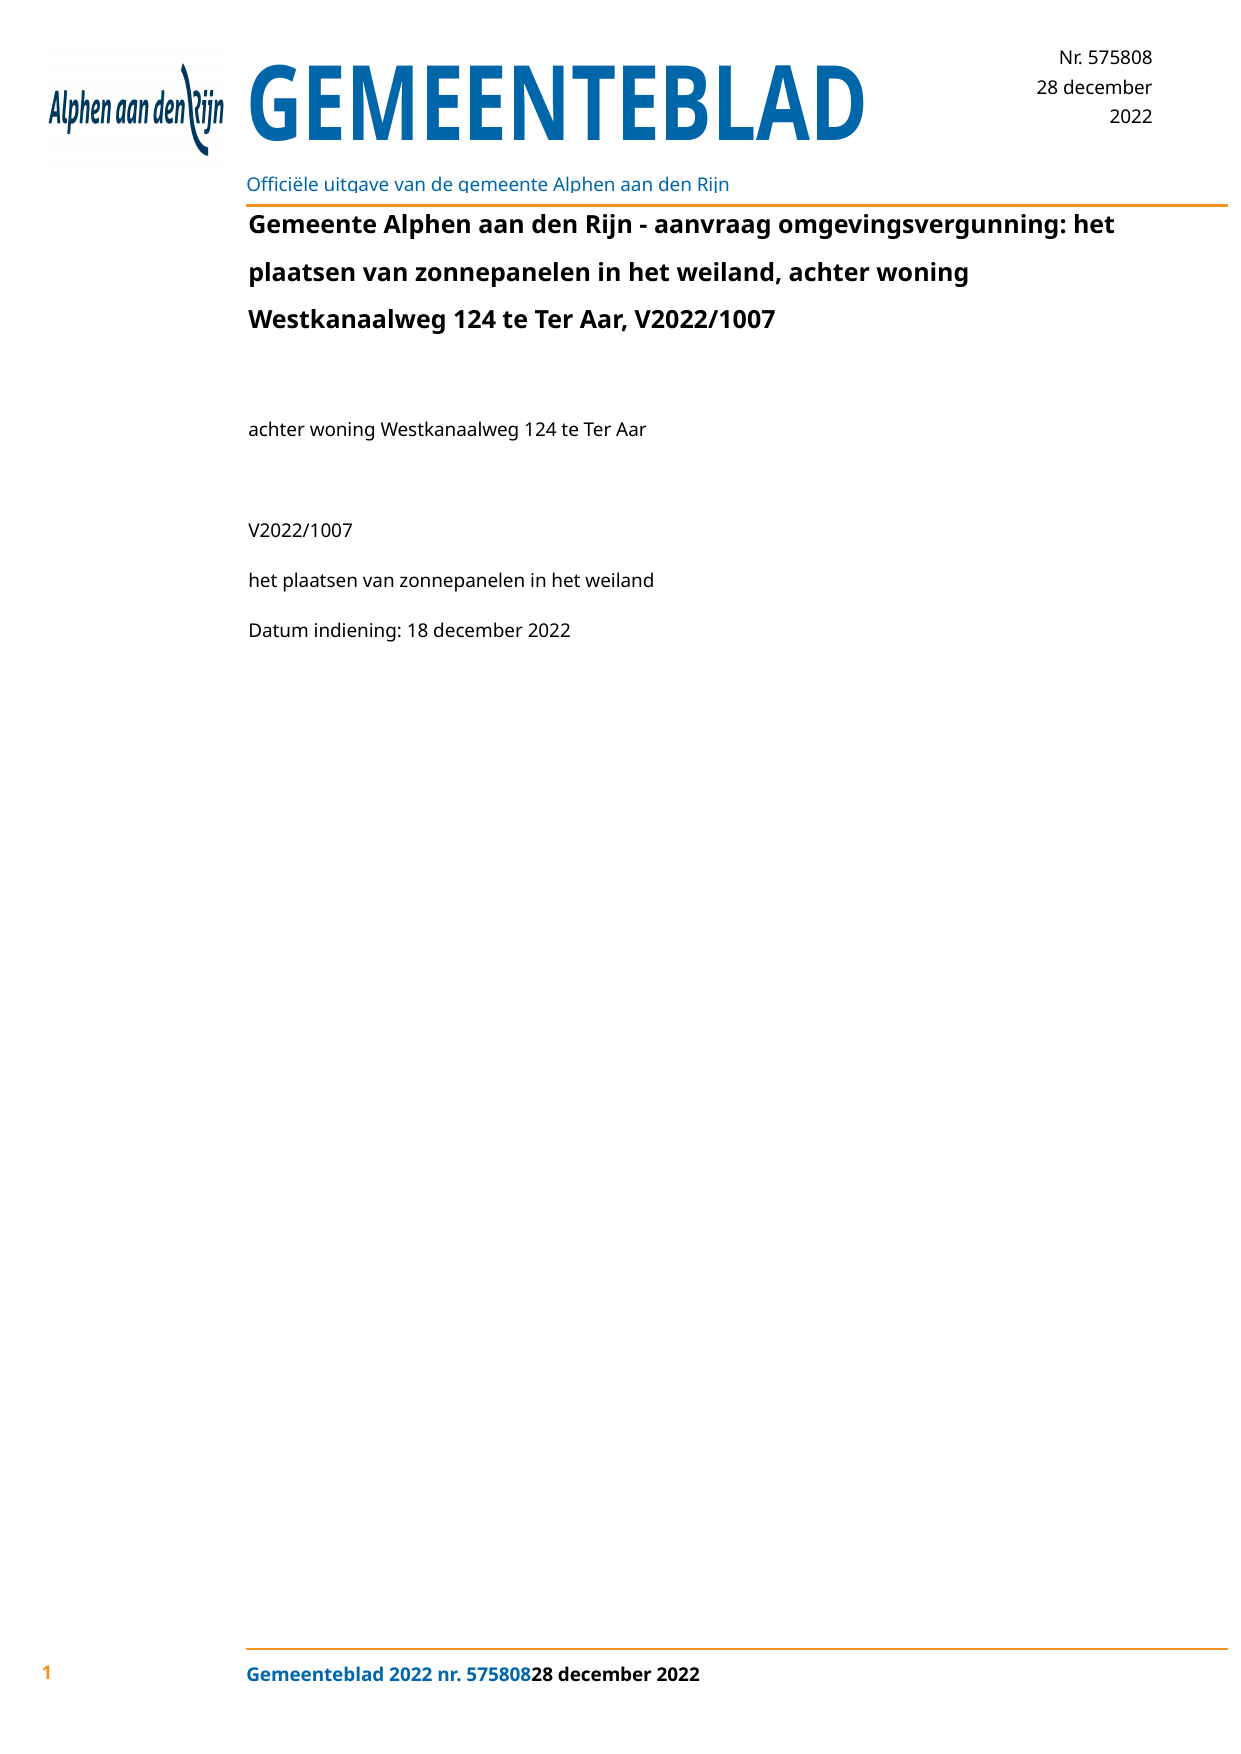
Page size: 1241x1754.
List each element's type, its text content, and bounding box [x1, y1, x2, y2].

text achter woning Westkanaalweg 124 te Ter Aar [248, 416, 1152, 442]
picture [41, 47, 231, 172]
text Datum indiening: 18 december 2022 [248, 618, 1152, 643]
text V2022/1007 [248, 517, 1152, 542]
text het plaatsen van zonnepanelen in het weiland [248, 567, 1152, 593]
text Gemeente Alphen aan den Rijn - aanvraag omgevingsvergunning: het plaatsen van zonnepanelen in het weiland, achter woning Westkanaalweg 124 te Ter Aar, V2022/1007 [248, 207, 1152, 336]
